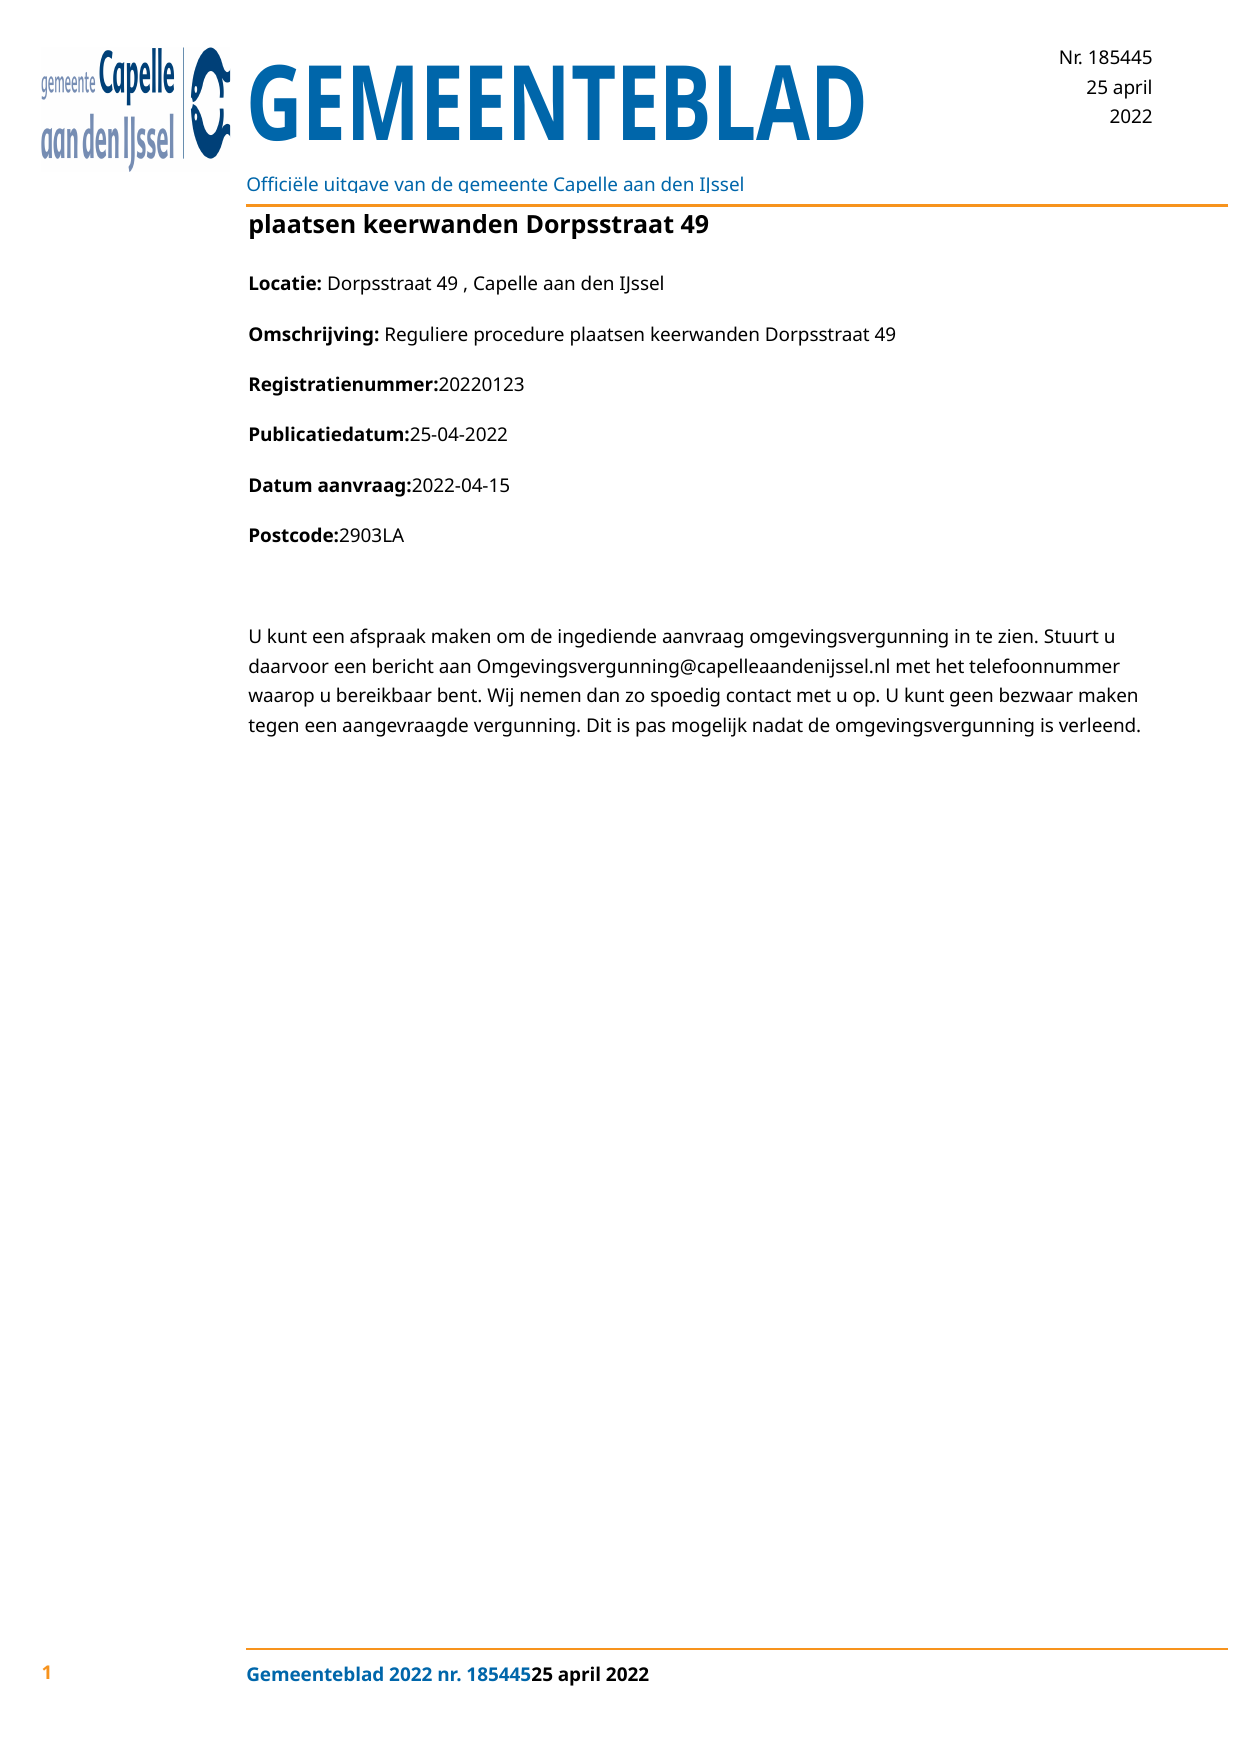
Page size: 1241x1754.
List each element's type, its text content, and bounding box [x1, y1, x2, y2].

text Omschrijving: Reguliere procedure plaatsen keerwanden Dorpsstraat 49 [248, 321, 1152, 346]
text U kunt een afspraak maken om de ingediende aanvraag omgevingsvergunning in te zien. Stuurt u daarvoor een bericht aan Omgevingsvergunning@capelleaandenijssel.nl met het telefoonnummer waarop u bereikbaar bent. Wij nemen dan zo spoedig contact met u op. U kunt geen bezwaar maken tegen een aangevraagde vergunning. Dit is pas mogelijk nadat de omgevingsvergunning is verleend. [248, 623, 1152, 738]
text plaatsen keerwanden Dorpsstraat 49 [248, 207, 1152, 241]
picture [41, 47, 231, 172]
text Registratienummer:20220123 [248, 371, 1152, 397]
text Datum aanvraag:2022-04-15 [248, 472, 1152, 498]
text Locatie: Dorpsstraat 49 , Capelle aan den IJssel [248, 270, 1152, 296]
text Publicatiedatum:25-04-2022 [248, 422, 1152, 447]
text Postcode:2903LA [248, 522, 1152, 548]
